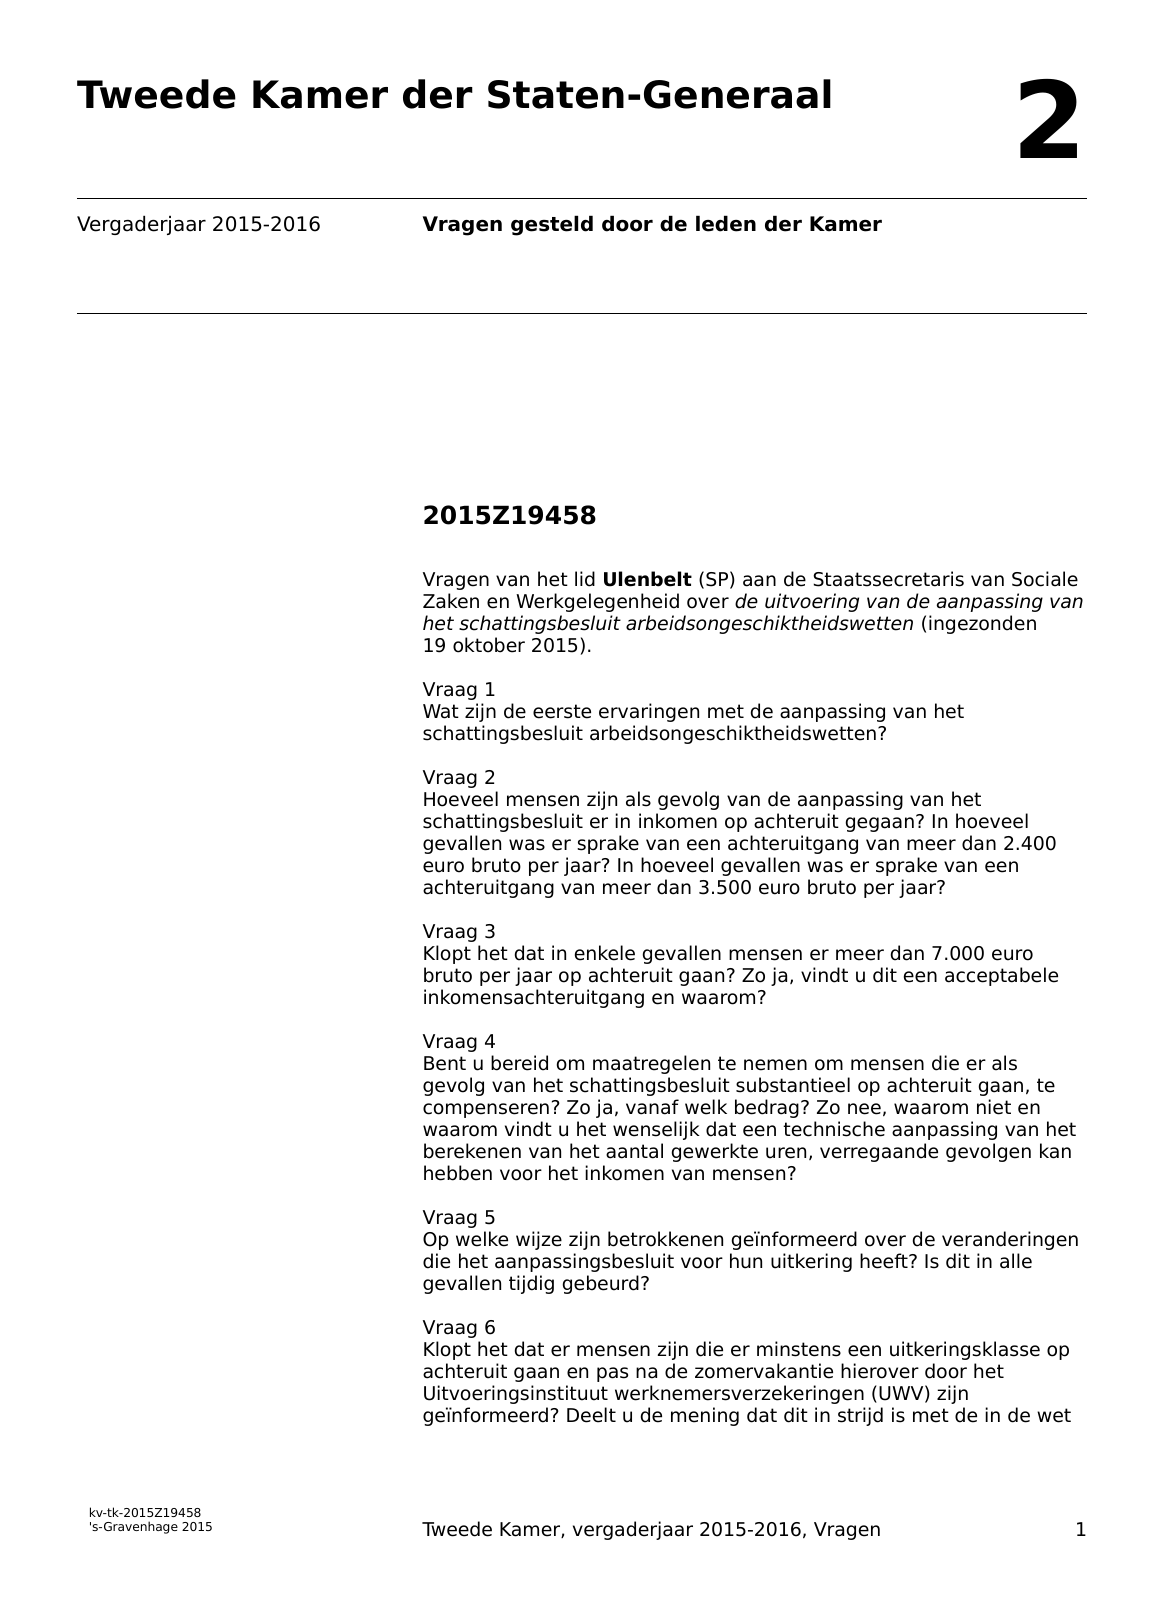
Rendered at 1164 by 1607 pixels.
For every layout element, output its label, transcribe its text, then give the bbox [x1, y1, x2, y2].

text Vraag 6 [422, 1317, 1087, 1339]
table_header Tweede Kamer der Staten-Generaal [77, 59, 886, 198]
text Vraag 2 [422, 767, 1087, 789]
table_header 2 [886, 59, 1087, 198]
text Vraag 5 [422, 1207, 1087, 1229]
text 2015Z19458 [422, 501, 1087, 531]
table_cell Vergaderjaar 2015-2016 [77, 199, 422, 313]
text Vraag 3 [422, 921, 1087, 943]
text Wat zijn de eerste ervaringen met de aanpassing van het schattingsbesluit arbeidsongeschiktheidswetten? [422, 701, 1087, 745]
text Vraag 1 [422, 679, 1087, 701]
text kv-tk-2015Z19458 [88, 1506, 323, 1520]
text Vragen van het lid Ulenbelt (SP) aan de Staatssecretaris van Sociale Zaken en Werkgelegenheid over de uitvoering van de aanpassing van het schattingsbesluit arbeidsongeschiktheidswetten (ingezonden 19 oktober 2015). [422, 569, 1087, 657]
table_cell Vragen gesteld door de leden der Kamer [422, 199, 1087, 313]
text Op welke wijze zijn betrokkenen geïnformeerd over de veranderingen die het aanpassingsbesluit voor hun uitkering heeft? Is dit in alle gevallen tijdig gebeurd? [422, 1229, 1087, 1295]
text Hoeveel mensen zijn als gevolg van de aanpassing van het schattingsbesluit er in inkomen op achteruit gegaan? In hoeveel gevallen was er sprake van een achteruitgang van meer dan 2.400 euro bruto per jaar? In hoeveel gevallen was er sprake van een achteruitgang van meer dan 3.500 euro bruto per jaar? [422, 789, 1087, 899]
text Bent u bereid om maatregelen te nemen om mensen die er als gevolg van het schattingsbesluit substantieel op achteruit gaan, te compenseren? Zo ja, vanaf welk bedrag? Zo nee, waarom niet en waarom vindt u het wenselijk dat een technische aanpassing van het berekenen van het aantal gewerkte uren, verregaande gevolgen kan hebben voor het inkomen van mensen? [422, 1053, 1087, 1185]
text Vraag 4 [422, 1031, 1087, 1053]
text Klopt het dat in enkele gevallen mensen er meer dan 7.000 euro bruto per jaar op achteruit gaan? Zo ja, vindt u dit een acceptabele inkomensachteruitgang en waarom? [422, 943, 1087, 1009]
text Klopt het dat er mensen zijn die er minstens een uitkeringsklasse op achteruit gaan en pas na de zomervakantie hierover door het Uitvoeringsinstituut werknemersverzekeringen (UWV) zijn geïnformeerd? Deelt u de mening dat dit in strijd is met de in de wet [422, 1339, 1087, 1427]
text 's-Gravenhage 2015 [88, 1520, 323, 1534]
